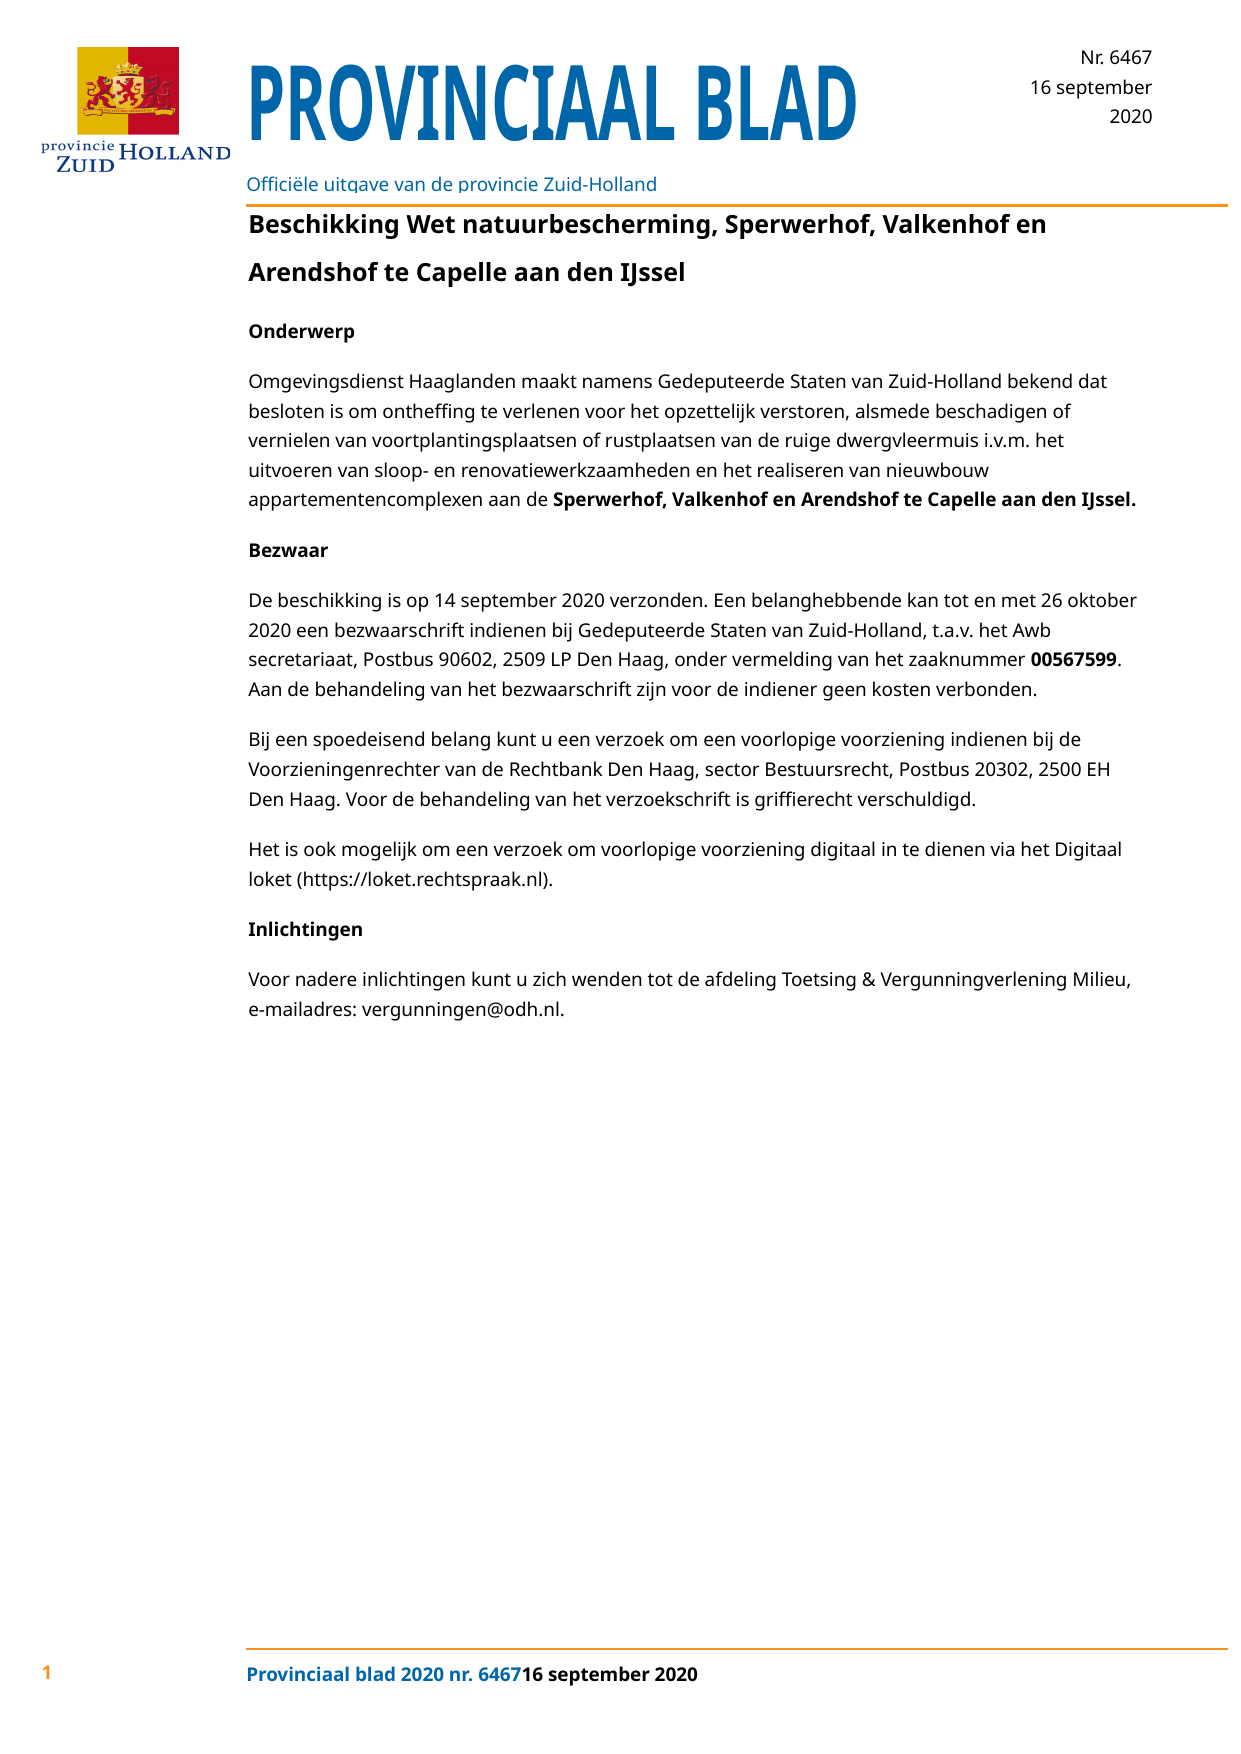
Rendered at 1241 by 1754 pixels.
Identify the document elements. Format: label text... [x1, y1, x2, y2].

text Het is ook mogelijk om een verzoek om voorlopige voorziening digitaal in te dienen via het Digitaal loket (https://loket.rechtspraak.nl). [248, 836, 1152, 892]
text Onderwerp [248, 318, 1152, 344]
text Bezwaar [248, 537, 1152, 563]
text Voor nadere inlichtingen kunt u zich wenden tot de afdeling Toetsing & Vergunningverlening Milieu, e-mailadres: vergunningen@odh.nl. [248, 967, 1152, 1022]
text Inlichtingen [248, 916, 1152, 942]
text Beschikking Wet natuurbescherming, Sperwerhof, Valkenhof en Arendshof te Capelle aan den IJssel [248, 207, 1152, 288]
text Bij een spoedeisend belang kunt u een verzoek om een voorlopige voorziening indienen bij de Voorzieningenrechter van de Rechtbank Den Haag, sector Bestuursrecht, Postbus 20302, 2500 EH Den Haag. Voor de behandeling van het verzoekschrift is griffierecht verschuldigd. [248, 727, 1152, 812]
text Omgevingsdienst Haaglanden maakt namens Gedeputeerde Staten van Zuid-Holland bekend dat besloten is om ontheffing te verlenen voor het opzettelijk verstoren, alsmede beschadigen of vernielen van voortplantingsplaatsen of rustplaatsen van de ruige dwergvleermuis i.v.m. het uitvoeren van sloop- en renovatiewerkzaamheden en het realiseren van nieuwbouw appartementencomplexen aan de Sperwerhof, Valkenhof en Arendshof te Capelle aan den IJssel. [248, 368, 1152, 512]
text De beschikking is op 14 september 2020 verzonden. Een belanghebbende kan tot en met 26 oktober 2020 een bezwaarschrift indienen bij Gedeputeerde Staten van Zuid-Holland, t.a.v. het Awb secretariaat, Postbus 90602, 2509 LP Den Haag, onder vermelding van het zaaknummer 00567599. Aan de behandeling van het bezwaarschrift zijn voor de indiener geen kosten verbonden. [248, 587, 1152, 702]
picture [41, 47, 231, 172]
